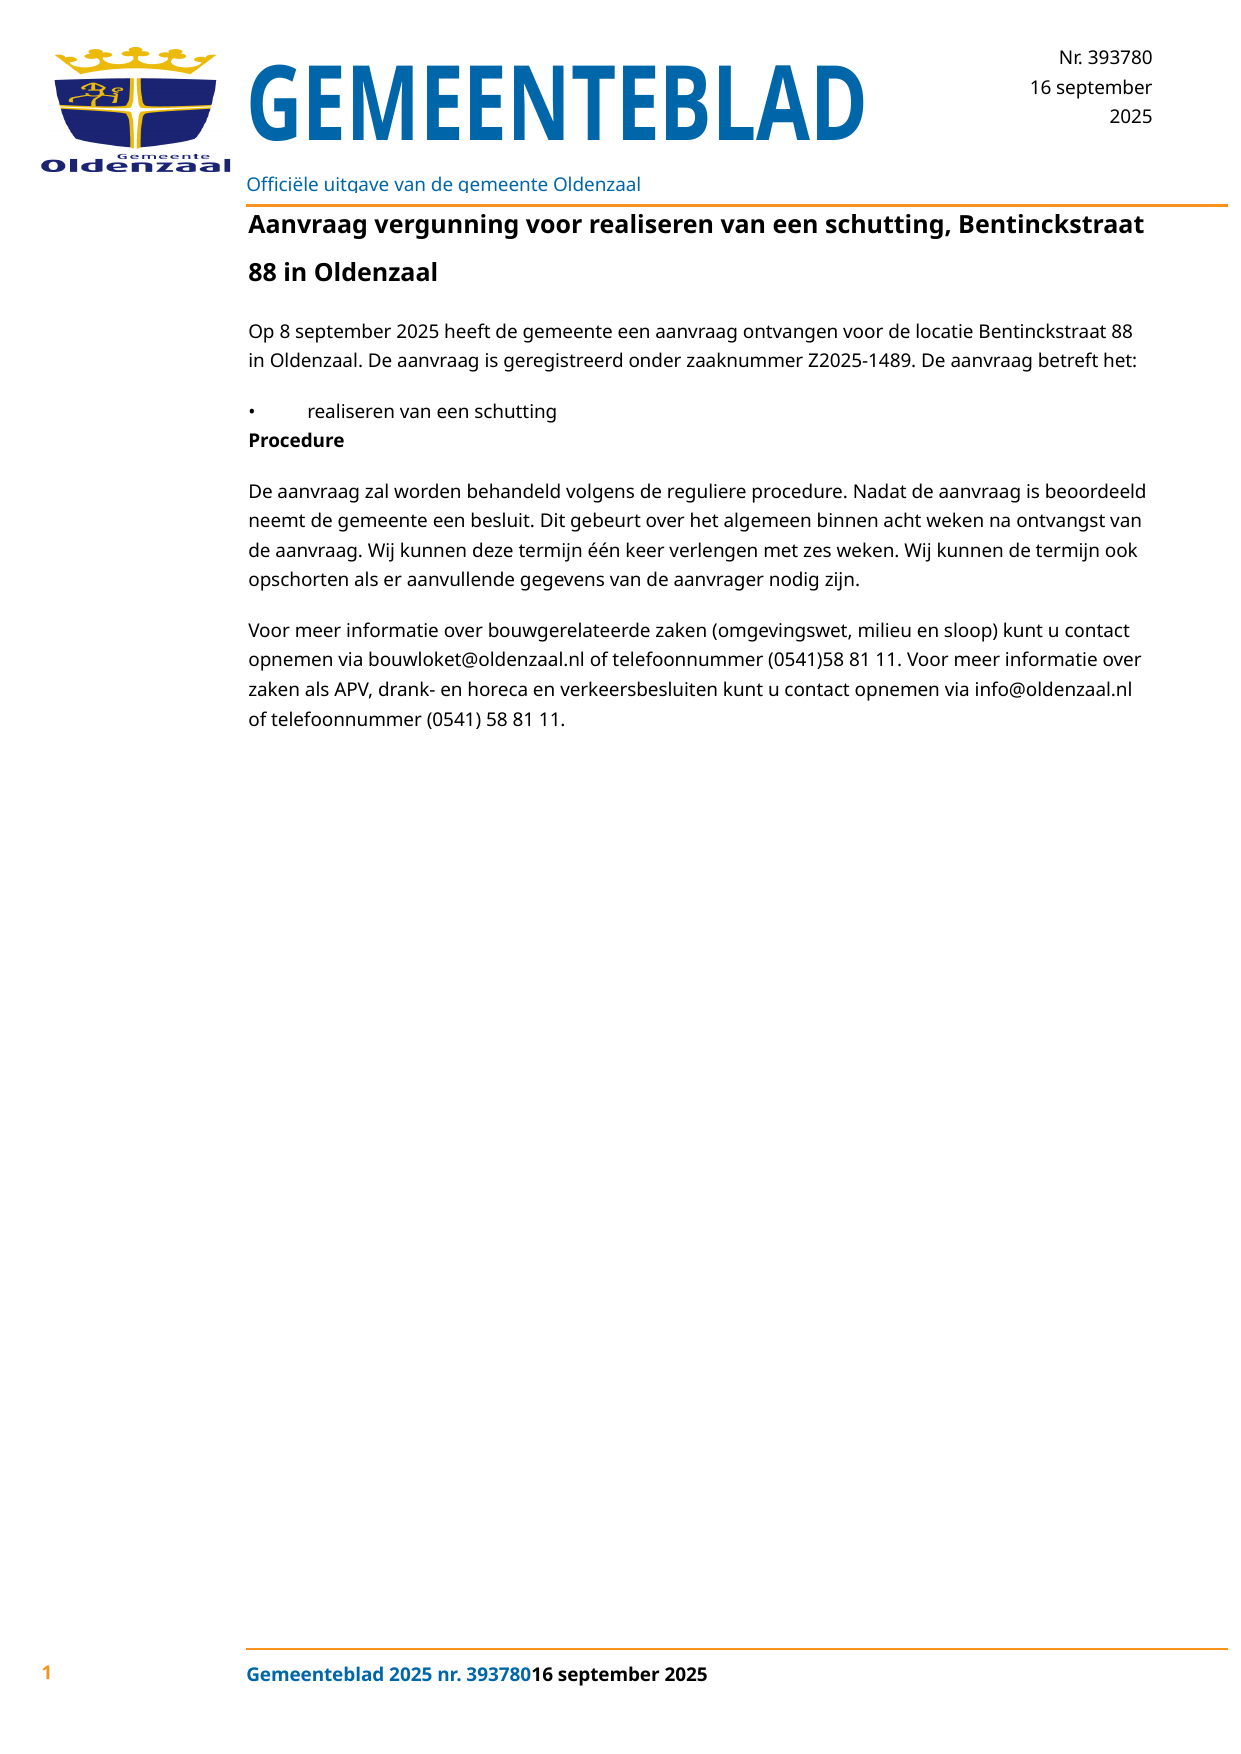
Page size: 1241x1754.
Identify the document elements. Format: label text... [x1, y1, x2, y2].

list realiseren van een schutting [248, 398, 1152, 424]
text Op 8 september 2025 heeft de gemeente een aanvraag ontvangen voor de locatie Bentinckstraat 88 in Oldenzaal. De aanvraag is geregistreerd onder zaaknummer Z2025-1489. De aanvraag betreft het: [248, 318, 1152, 373]
text Aanvraag vergunning voor realiseren van een schutting, Bentinckstraat 88 in Oldenzaal [248, 207, 1152, 288]
picture [41, 47, 231, 172]
text Procedure [248, 427, 1152, 453]
text De aanvraag zal worden behandeld volgens de reguliere procedure. Nadat de aanvraag is beoordeeld neemt de gemeente een besluit. Dit gebeurt over het algemeen binnen acht weken na ontvangst van de aanvraag. Wij kunnen deze termijn één keer verlengen met zes weken. Wij kunnen de termijn ook opschorten als er aanvullende gegevens van de aanvrager nodig zijn. [248, 478, 1152, 592]
text Voor meer informatie over bouwgerelateerde zaken (omgevingswet, milieu en sloop) kunt u contact opnemen via bouwloket@oldenzaal.nl of telefoonnummer (0541)58 81 11. Voor meer informatie over zaken als APV, drank- en horeca en verkeersbesluiten kunt u contact opnemen via info@oldenzaal.nl of telefoonnummer (0541) 58 81 11. [248, 617, 1152, 732]
